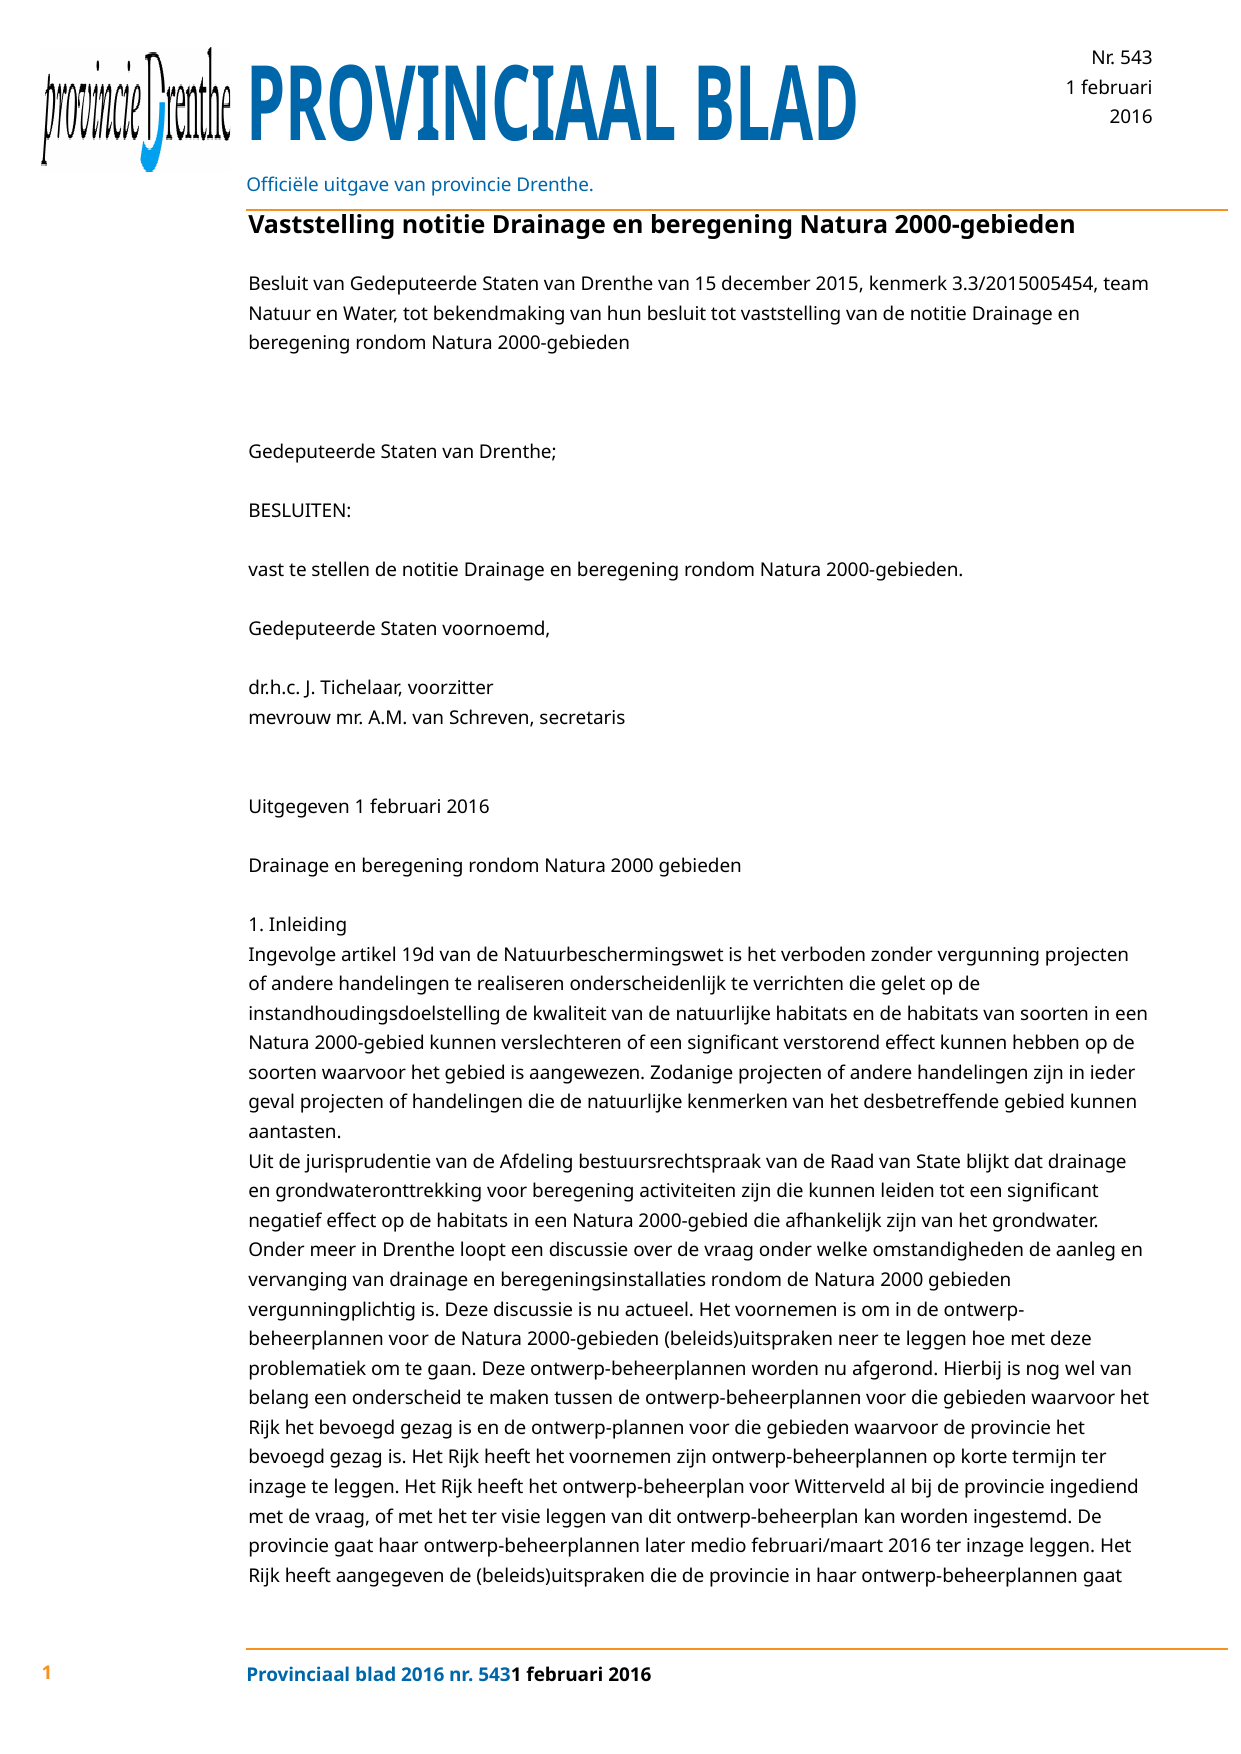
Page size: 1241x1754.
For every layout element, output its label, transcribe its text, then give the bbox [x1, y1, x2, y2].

text Besluit van Gedeputeerde Staten van Drenthe van 15 december 2015, kenmerk 3.3/2015005454, team Natuur en Water, tot bekendmaking van hun besluit tot vaststelling van de notitie Drainage en beregening rondom Natura 2000-gebieden [248, 270, 1152, 355]
text Uitgegeven 1 februari 2016 [248, 793, 1152, 819]
text 1. Inleiding [248, 911, 1152, 937]
picture [41, 47, 231, 172]
text Gedeputeerde Staten voornoemd, [248, 615, 1152, 641]
text dr.h.c. J. Tichelaar, voorzitter [248, 674, 1152, 700]
text Drainage en beregening rondom Natura 2000 gebieden [248, 852, 1152, 878]
text Gedeputeerde Staten van Drenthe; [248, 438, 1152, 464]
text mevrouw mr. A.M. van Schreven, secretaris [248, 704, 1152, 730]
text Ingevolge artikel 19d van de Natuurbeschermingswet is het verboden zonder vergunning projecten of andere handelingen te realiseren onderscheidenlijk te verrichten die gelet op de instandhoudingsdoelstelling de kwaliteit van de natuurlijke habitats en de habitats van soorten in een Natura 2000-gebied kunnen verslechteren of een significant verstorend effect kunnen hebben op de soorten waarvoor het gebied is aangewezen. Zodanige projecten of andere handelingen zijn in ieder geval projecten of handelingen die de natuurlijke kenmerken van het desbetreffende gebied kunnen aantasten. [248, 941, 1152, 1144]
text Vaststelling notitie Drainage en beregening Natura 2000-gebieden [248, 211, 1152, 241]
text Uit de jurisprudentie van de Afdeling bestuursrechtspraak van de Raad van State blijkt dat drainage en grondwateronttrekking voor beregening activiteiten zijn die kunnen leiden tot een significant negatief effect op de habitats in een Natura 2000-gebied die afhankelijk zijn van het grondwater. [248, 1148, 1152, 1233]
text Onder meer in Drenthe loopt een discussie over de vraag onder welke omstandigheden de aanleg en vervanging van drainage en beregeningsinstallaties rondom de Natura 2000 gebieden vergunningplichtig is. Deze discussie is nu actueel. Het voornemen is om in de ontwerp-beheerplannen voor de Natura 2000-gebieden (beleids)uitspraken neer te leggen hoe met deze problematiek om te gaan. Deze ontwerp-beheerplannen worden nu afgerond. Hierbij is nog wel van belang een onderscheid te maken tussen de ontwerp-beheerplannen voor die gebieden waarvoor het Rijk het bevoegd gezag is en de ontwerp-plannen voor die gebieden waarvoor de provincie het bevoegd gezag is. Het Rijk heeft het voornemen zijn ontwerp-beheerplannen op korte termijn ter inzage te leggen. Het Rijk heeft het ontwerp-beheerplan voor Witterveld al bij de provincie ingediend met de vraag, of met het ter visie leggen van dit ontwerp-beheerplan kan worden ingestemd. De provincie gaat haar ontwerp-beheerplannen later medio februari/maart 2016 ter inzage leggen. Het Rijk heeft aangegeven de (beleids)uitspraken die de provincie in haar ontwerp-beheerplannen gaat [248, 1237, 1152, 1588]
text vast te stellen de notitie Drainage en beregening rondom Natura 2000-gebieden. [248, 556, 1152, 582]
text BESLUITEN: [248, 497, 1152, 523]
